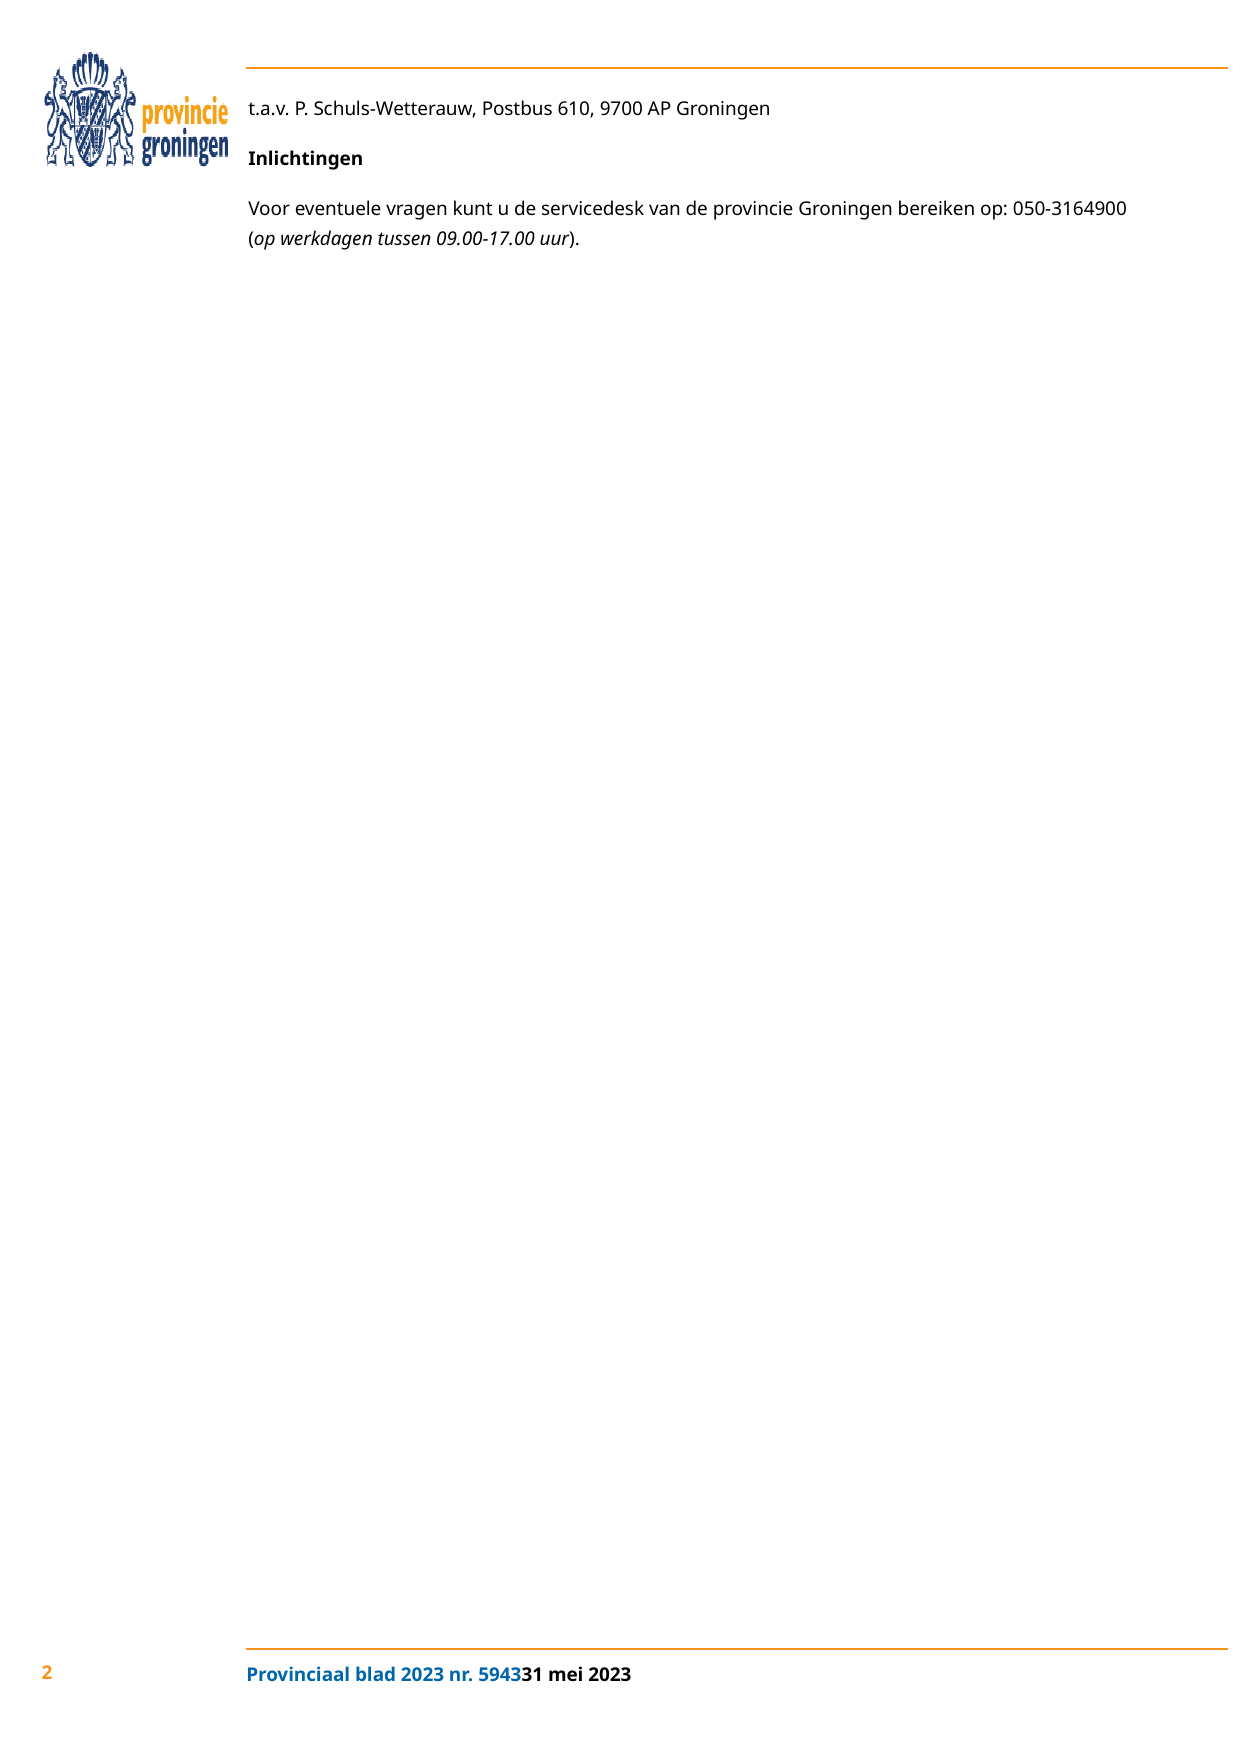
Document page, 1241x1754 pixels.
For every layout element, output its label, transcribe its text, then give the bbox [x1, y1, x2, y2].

text Voor eventuele vragen kunt u de servicedesk van de provincie Groningen bereiken op: 050-3164900 (op werkdagen tussen 09.00-17.00 uur). [248, 196, 1152, 251]
text t.a.v. P. Schuls-Wetterauw, Postbus 610, 9700 AP Groningen [248, 95, 1152, 121]
text Inlichtingen [248, 145, 1152, 171]
picture [41, 47, 231, 172]
